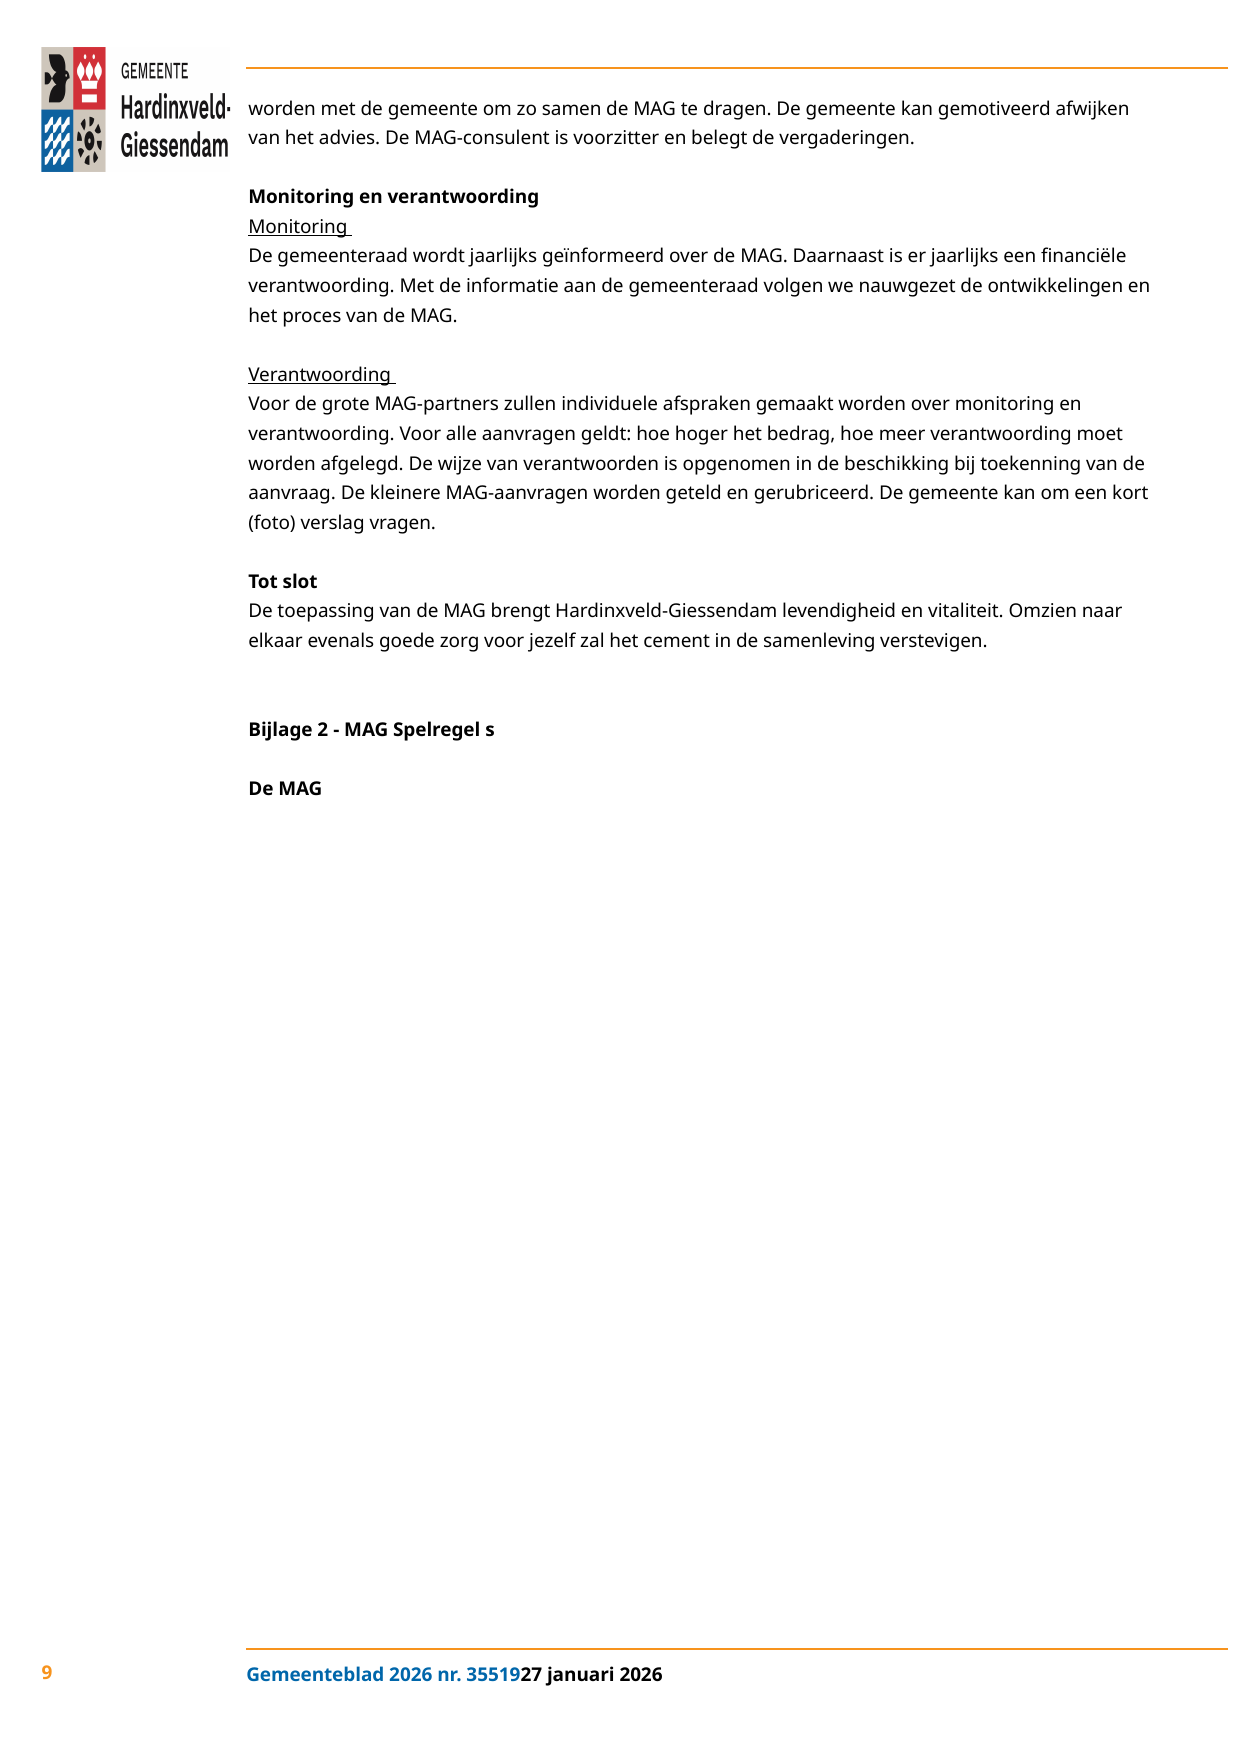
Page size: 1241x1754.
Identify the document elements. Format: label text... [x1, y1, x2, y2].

text De toepassing van de MAG brengt Hardinxveld-Giessendam levendigheid en vitaliteit. Omzien naar elkaar evenals goede zorg voor jezelf zal het cement in de samenleving verstevigen. [248, 598, 1152, 653]
text De MAG [248, 775, 1152, 801]
text Voor de grote MAG-partners zullen individuele afspraken gemaakt worden over monitoring en verantwoording. Voor alle aanvragen geldt: hoe hoger het bedrag, hoe meer verantwoording moet worden afgelegd. De wijze van verantwoorden is opgenomen in de beschikking bij toekenning van de aanvraag. De kleinere MAG-aanvragen worden geteld en gerubriceerd. De gemeente kan om een kort (foto) verslag vragen. [248, 391, 1152, 535]
text Bijlage 2 - MAG Spelregel s [248, 716, 1152, 742]
text Monitoring [248, 213, 1152, 239]
text De gemeenteraad wordt jaarlijks geïnformeerd over de MAG. Daarnaast is er jaarlijks een financiële verantwoording. Met de informatie aan de gemeenteraad volgen we nauwgezet de ontwikkelingen en het proces van de MAG. [248, 243, 1152, 328]
text worden met de gemeente om zo samen de MAG te dragen. De gemeente kan gemotiveerd afwijken van het advies. De MAG-consulent is voorzitter en belegt de vergaderingen. [248, 95, 1152, 150]
text Verantwoording [248, 361, 1152, 387]
picture [41, 47, 231, 172]
text Tot slot [248, 568, 1152, 594]
text Monitoring en verantwoording [248, 183, 1152, 209]
